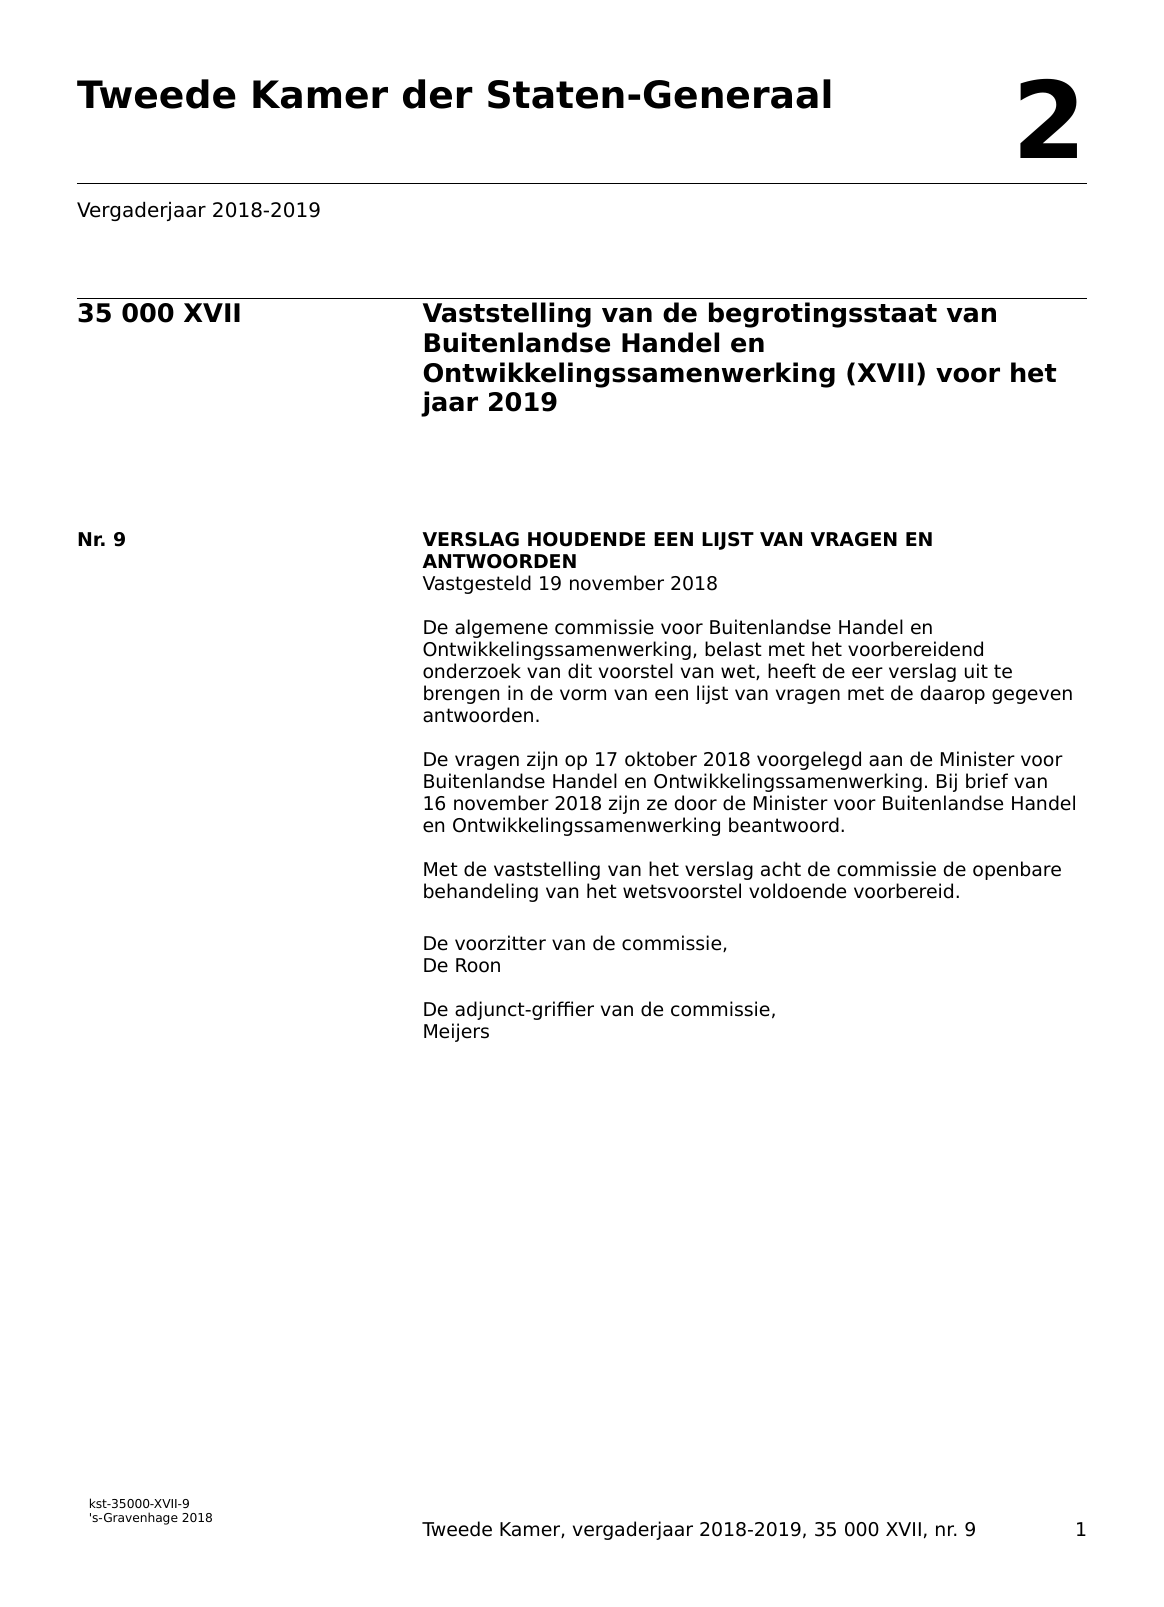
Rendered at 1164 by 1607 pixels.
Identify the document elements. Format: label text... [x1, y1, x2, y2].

text kst-35000-XVII-9 [88, 1497, 323, 1511]
text De algemene commissie voor Buitenlandse Handel en Ontwikkelingssamenwerking, belast met het voorbereidend onderzoek van dit voorstel van wet, heeft de eer verslag uit te brengen in de vorm van een lijst van vragen met de daarop gegeven antwoorden. [422, 617, 1087, 727]
text 's-Gravenhage 2018 [88, 1511, 323, 1525]
text Vastgesteld 19 november 2018 [422, 573, 1087, 595]
text De vragen zijn op 17 oktober 2018 voorgelegd aan de Minister voor Buitenlandse Handel en Ontwikkelingssamenwerking. Bij brief van 16 november 2018 zijn ze door de Minister voor Buitenlandse Handel en Ontwikkelingssamenwerking beantwoord. [422, 749, 1087, 837]
table_cell Vergaderjaar 2018-2019 [77, 184, 1087, 298]
subtitle 35 000 XVII Vaststelling van de begrotingsstaat van Buitenlandse Handel en Ontwikkelingssamenwerking (XVII) voor het jaar 2019 [77, 299, 1087, 418]
table_header Tweede Kamer der Staten-Generaal [77, 59, 886, 183]
subtitle Nr. 9 VERSLAG HOUDENDE EEN LIJST VAN VRAGEN EN ANTWOORDEN [77, 529, 1087, 573]
table_header 2 [886, 59, 1087, 183]
text De voorzitter van de commissie, De Roon [422, 933, 1087, 977]
text Met de vaststelling van het verslag acht de commissie de openbare behandeling van het wetsvoorstel voldoende voorbereid. [422, 859, 1087, 903]
text De adjunct-griffier van de commissie, Meijers [422, 999, 1087, 1043]
